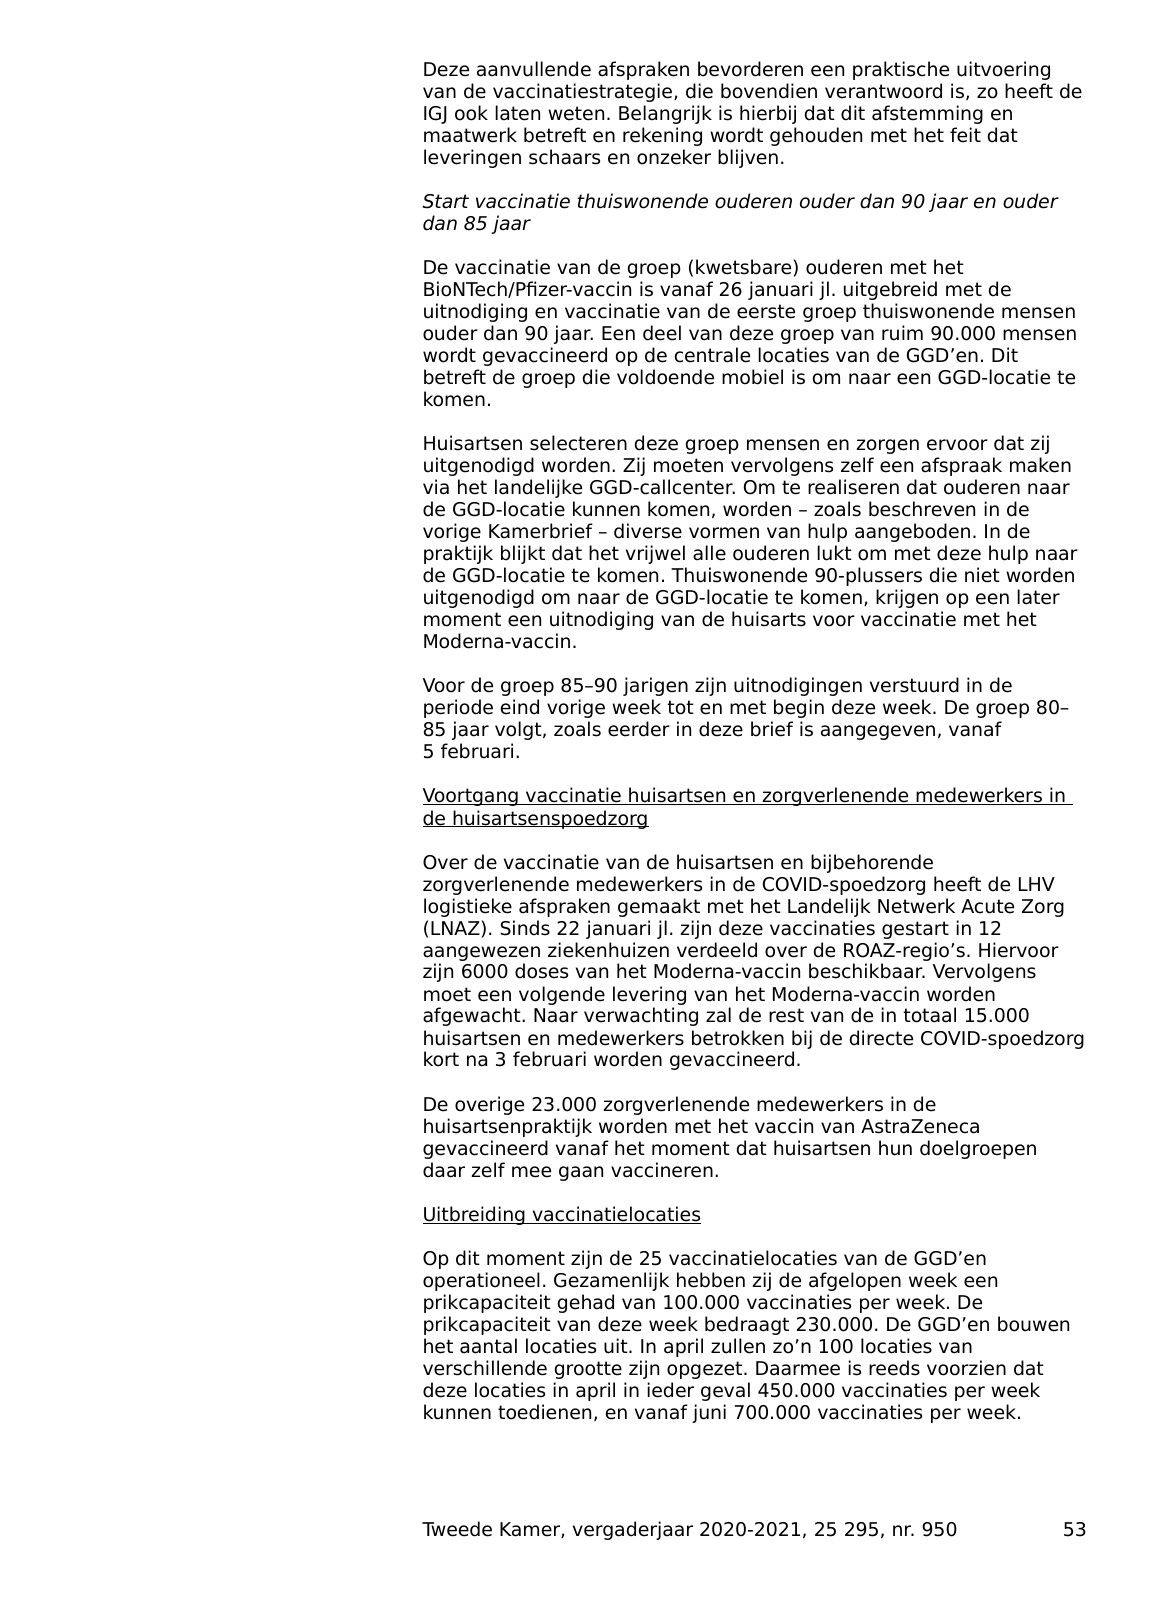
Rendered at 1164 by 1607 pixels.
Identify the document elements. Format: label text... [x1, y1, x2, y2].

subtitle Start vaccinatie thuiswonende ouderen ouder dan 90 jaar en ouder dan 85 jaar [422, 191, 1087, 235]
text Over de vaccinatie van de huisartsen en bijbehorende zorgverlenende medewerkers in de COVID-spoedzorg heeft de LHV logistieke afspraken gemaakt met het Landelijk Netwerk Acute Zorg (LNAZ). Sinds 22 januari jl. zijn deze vaccinaties gestart in 12 aangewezen ziekenhuizen verdeeld over de ROAZ-regio’s. Hiervoor zijn 6000 doses van het Moderna-vaccin beschikbaar. Vervolgens moet een volgende levering van het Moderna-vaccin worden afgewacht. Naar verwachting zal de rest van de in totaal 15.000 huisartsen en medewerkers betrokken bij de directe COVID-spoedzorg kort na 3 februari worden gevaccineerd. [422, 852, 1087, 1071]
text Op dit moment zijn de 25 vaccinatielocaties van de GGD’en operationeel. Gezamenlijk hebben zij de afgelopen week een prikcapaciteit gehad van 100.000 vaccinaties per week. De prikcapaciteit van deze week bedraagt 230.000. De GGD’en bouwen het aantal locaties uit. In april zullen zo’n 100 locaties van verschillende grootte zijn opgezet. Daarmee is reeds voorzien dat deze locaties in april in ieder geval 450.000 vaccinaties per week kunnen toedienen, en vanaf juni 700.000 vaccinaties per week. [422, 1248, 1087, 1424]
text Deze aanvullende afspraken bevorderen een praktische uitvoering van de vaccinatiestrategie, die bovendien verantwoord is, zo heeft de IGJ ook laten weten. Belangrijk is hierbij dat dit afstemming en maatwerk betreft en rekening wordt gehouden met het feit dat leveringen schaars en onzeker blijven. [422, 59, 1087, 169]
subtitle Uitbreiding vaccinatielocaties [422, 1204, 1087, 1226]
text Voor de groep 85–90 jarigen zijn uitnodigingen verstuurd in de periode eind vorige week tot en met begin deze week. De groep 80–85 jaar volgt, zoals eerder in deze brief is aangegeven, vanaf 5 februari. [422, 675, 1087, 763]
text Huisartsen selecteren deze groep mensen en zorgen ervoor dat zij uitgenodigd worden. Zij moeten vervolgens zelf een afspraak maken via het landelijke GGD-callcenter. Om te realiseren dat ouderen naar de GGD-locatie kunnen komen, worden – zoals beschreven in de vorige Kamerbrief – diverse vormen van hulp aangeboden. In de praktijk blijkt dat het vrijwel alle ouderen lukt om met deze hulp naar de GGD-locatie te komen. Thuiswonende 90-plussers die niet worden uitgenodigd om naar de GGD-locatie te komen, krijgen op een later moment een uitnodiging van de huisarts voor vaccinatie met het Moderna-vaccin. [422, 433, 1087, 653]
text De overige 23.000 zorgverlenende medewerkers in de huisartsenpraktijk worden met het vaccin van AstraZeneca gevaccineerd vanaf het moment dat huisartsen hun doelgroepen daar zelf mee gaan vaccineren. [422, 1093, 1087, 1181]
subtitle Voortgang vaccinatie huisartsen en zorgverlenende medewerkers in de huisartsenspoedzorg [422, 785, 1087, 829]
text De vaccinatie van de groep (kwetsbare) ouderen met het BioNTech/Pfizer-vaccin is vanaf 26 januari jl. uitgebreid met de uitnodiging en vaccinatie van de eerste groep thuiswonende mensen ouder dan 90 jaar. Een deel van deze groep van ruim 90.000 mensen wordt gevaccineerd op de centrale locaties van de GGD’en. Dit betreft de groep die voldoende mobiel is om naar een GGD-locatie te komen. [422, 257, 1087, 411]
